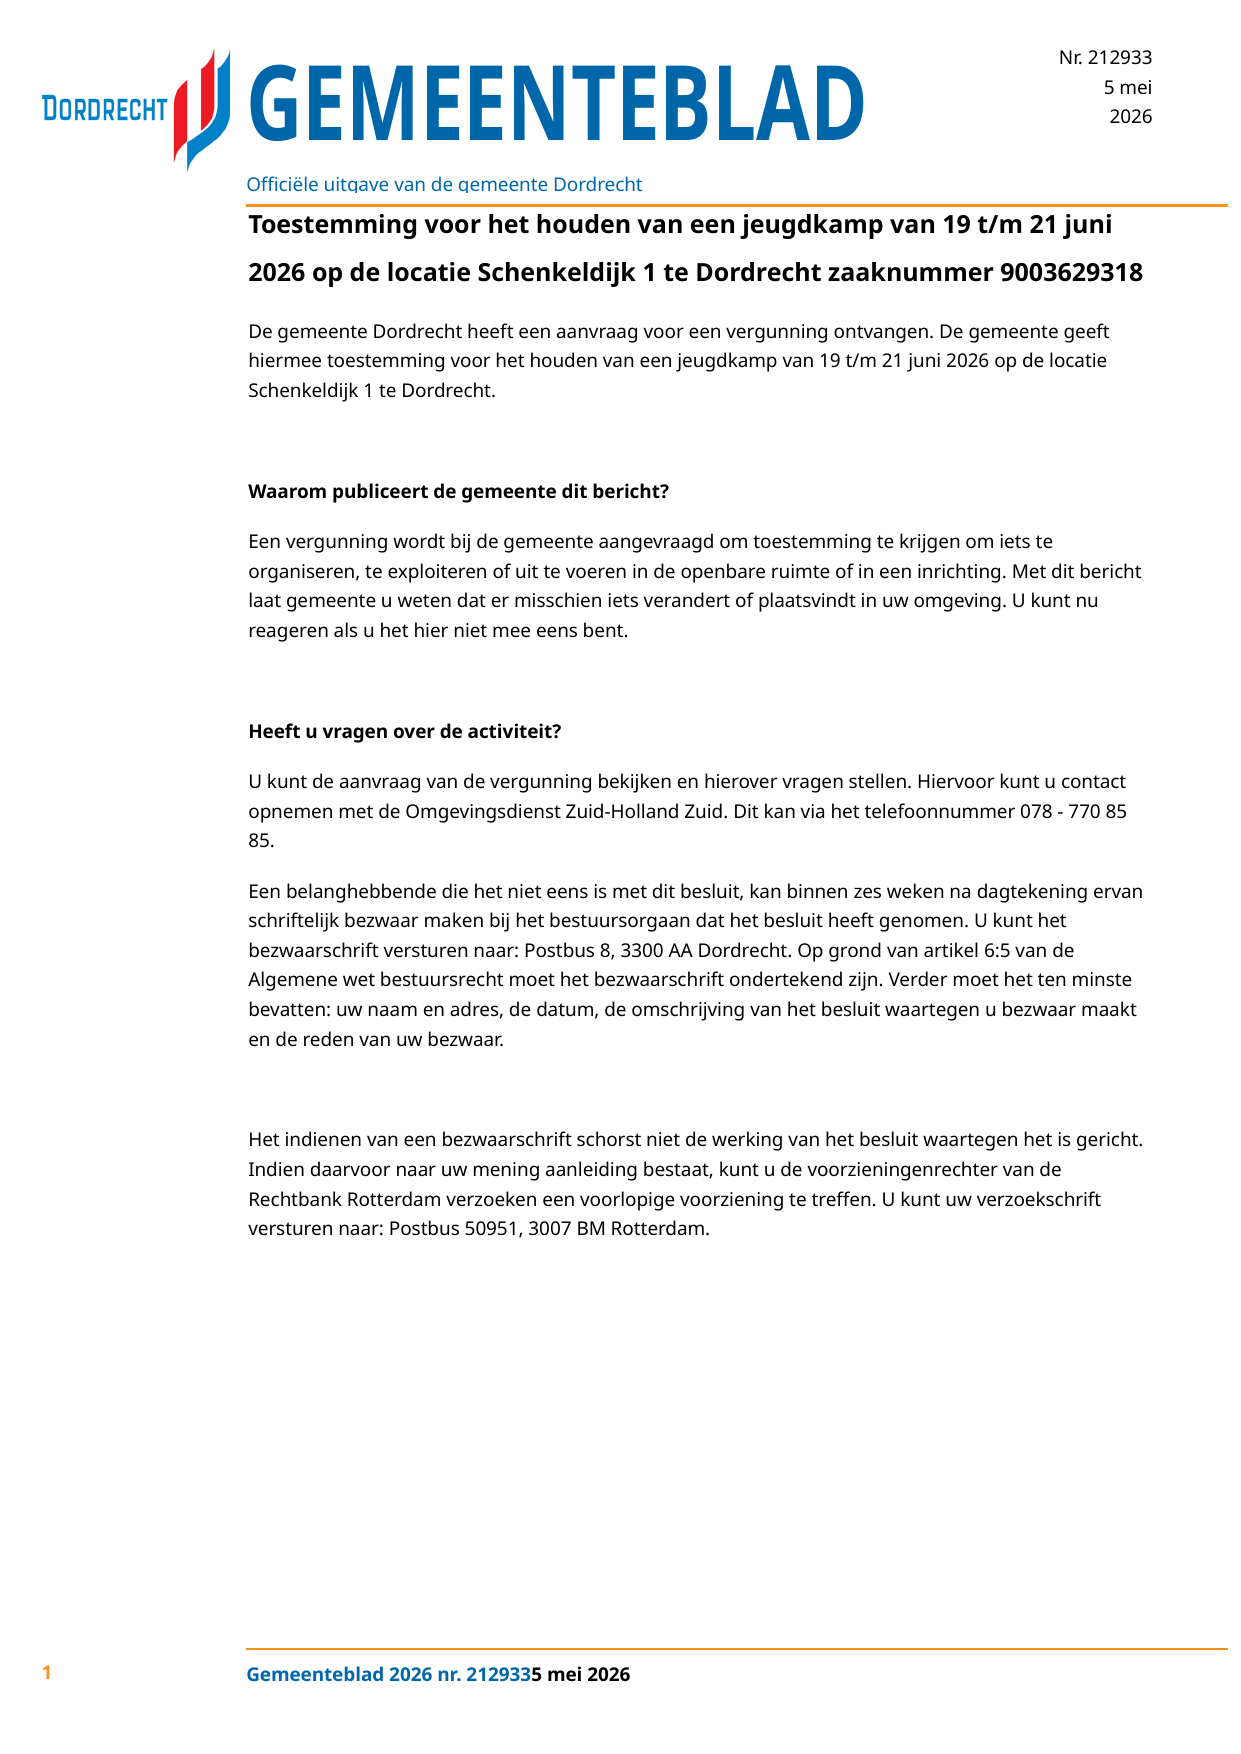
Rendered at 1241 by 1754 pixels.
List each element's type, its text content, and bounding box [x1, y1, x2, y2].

text De gemeente Dordrecht heeft een aanvraag voor een vergunning ontvangen. De gemeente geeft hiermee toestemming voor het houden van een jeugdkamp van 19 t/m 21 juni 2026 op de locatie Schenkeldijk 1 te Dordrecht. [248, 318, 1152, 403]
text Toestemming voor het houden van een jeugdkamp van 19 t/m 21 juni 2026 op de locatie Schenkeldijk 1 te Dordrecht zaaknummer 9003629318 [248, 207, 1152, 288]
text Het indienen van een bezwaarschrift schorst niet de werking van het besluit waartegen het is gericht. Indien daarvoor naar uw mening aanleiding bestaat, kunt u de voorzieningenrechter van de Rechtbank Rotterdam verzoeken een voorlopige voorziening te treffen. U kunt uw verzoekschrift versturen naar: Postbus 50951, 3007 BM Rotterdam. [248, 1127, 1152, 1241]
text Een vergunning wordt bij de gemeente aangevraagd om toestemming te krijgen om iets te organiseren, te exploiteren of uit te voeren in de openbare ruimte of in een inrichting. Met dit bericht laat gemeente u weten dat er misschien iets verandert of plaatsvindt in uw omgeving. U kunt nu reageren als u het hier niet mee eens bent. [248, 528, 1152, 643]
text U kunt de aanvraag van de vergunning bekijken en hierover vragen stellen. Hiervoor kunt u contact opnemen met de Omgevingsdienst Zuid-Holland Zuid. Dit kan via het telefoonnummer 078 - 770 85 85. [248, 768, 1152, 853]
picture [41, 47, 231, 172]
text Waarom publiceert de gemeente dit bericht? [248, 478, 1152, 504]
text Heeft u vragen over de activiteit? [248, 718, 1152, 744]
text Een belanghebbende die het niet eens is met dit besluit, kan binnen zes weken na dagtekening ervan schriftelijk bezwaar maken bij het bestuursorgaan dat het besluit heeft genomen. U kunt het bezwaarschrift versturen naar: Postbus 8, 3300 AA Dordrecht. Op grond van artikel 6:5 van de Algemene wet bestuursrecht moet het bezwaarschrift ondertekend zijn. Verder moet het ten minste bevatten: uw naam en adres, de datum, de omschrijving van het besluit waartegen u bezwaar maakt en de reden van uw bezwaar. [248, 878, 1152, 1052]
